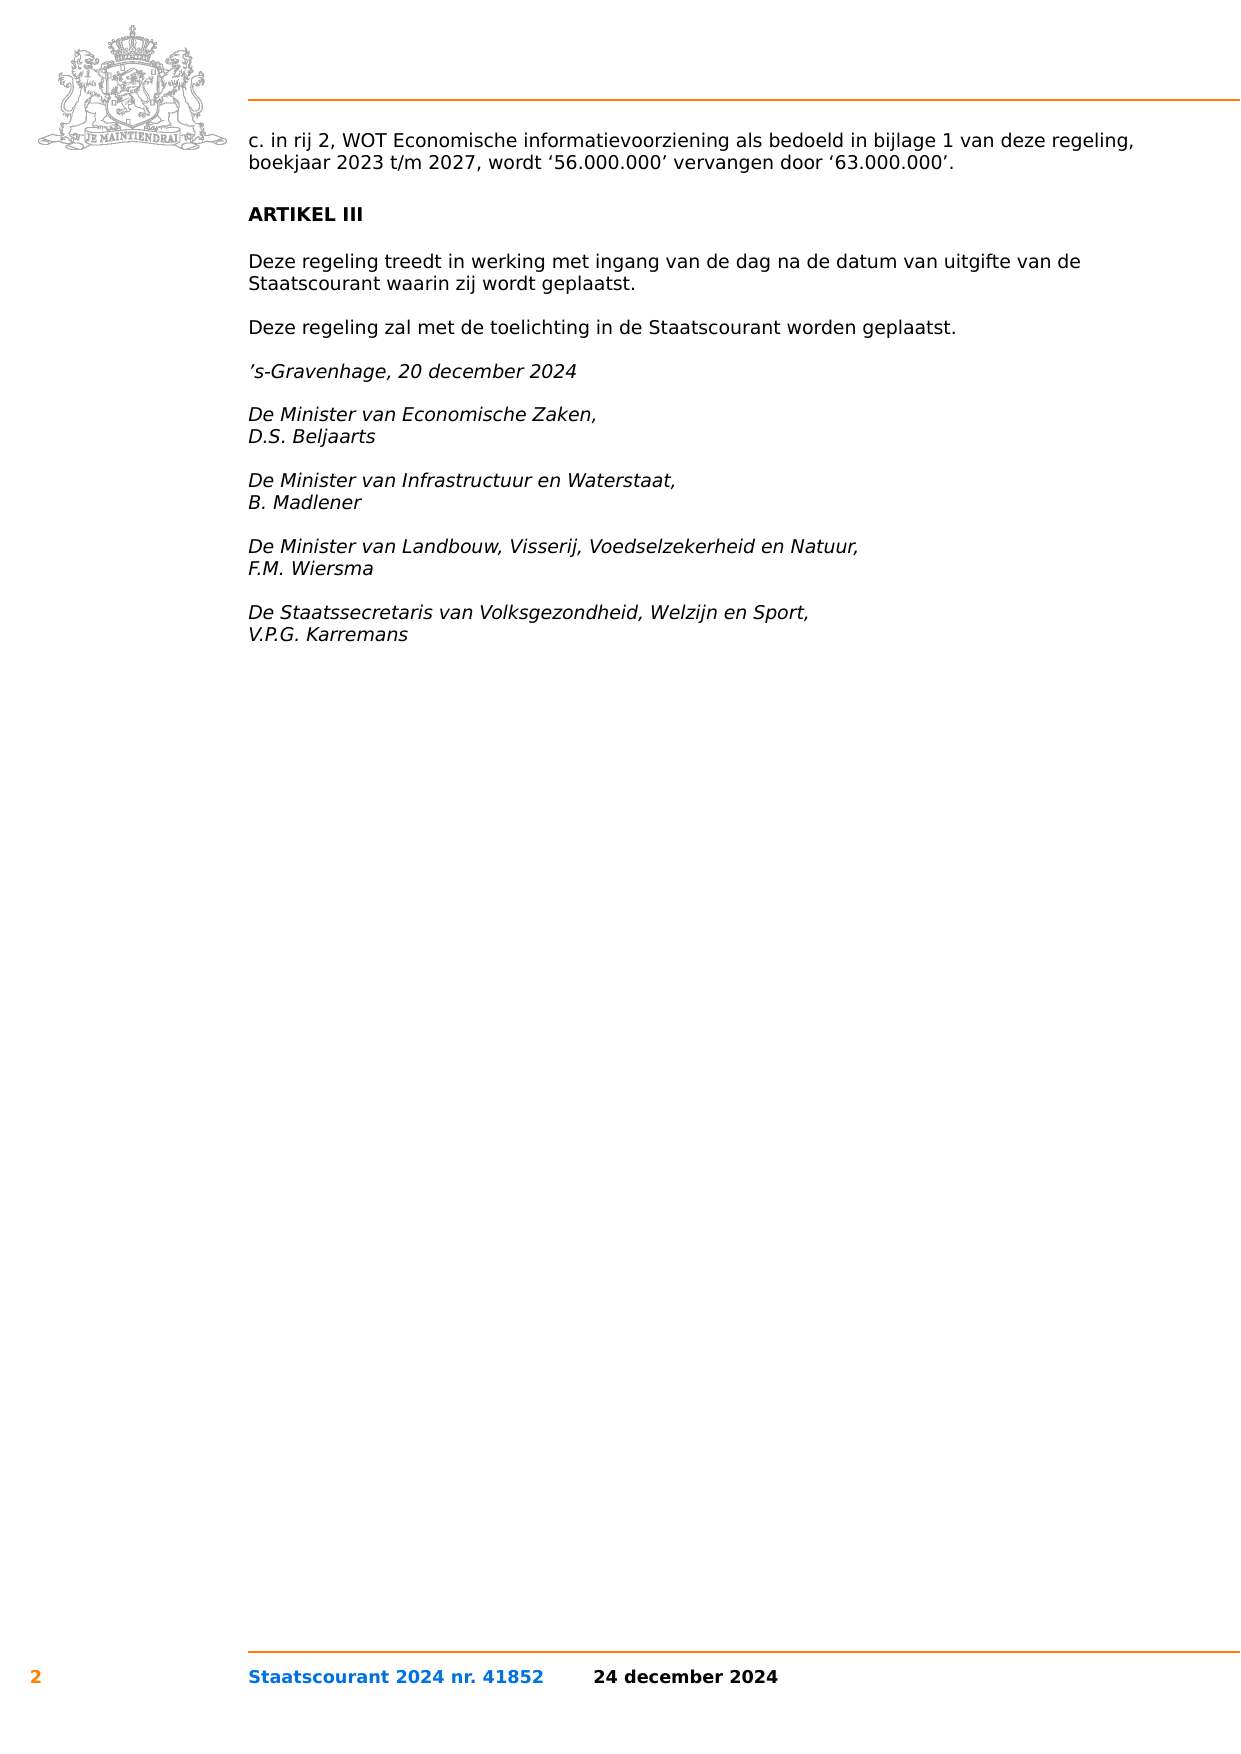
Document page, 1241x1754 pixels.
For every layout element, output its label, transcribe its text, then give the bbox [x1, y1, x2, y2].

text De Minister van Infrastructuur en Waterstaat, B. Madlener [248, 470, 1163, 514]
text ’s-Gravenhage, 20 december 2024 [248, 361, 1163, 382]
picture [38, 25, 227, 150]
subtitle ARTIKEL III [248, 204, 1163, 226]
text De Minister van Landbouw, Visserij, Voedselzekerheid en Natuur, F.M. Wiersma [248, 536, 1163, 580]
text Deze regeling zal met de toelichting in de Staatscourant worden geplaatst. [248, 317, 1163, 339]
text c. in rij 2, WOT Economische informatievoorziening als bedoeld in bijlage 1 van deze regeling, boekjaar 2023 t/m 2027, wordt ‘56.000.000’ vervangen door ‘63.000.000’. [248, 130, 1163, 174]
text Deze regeling treedt in werking met ingang van de dag na de datum van uitgifte van de Staatscourant waarin zij wordt geplaatst. [248, 251, 1163, 295]
text De Minister van Economische Zaken, D.S. Beljaarts [248, 404, 1163, 448]
text De Staatssecretaris van Volksgezondheid, Welzijn en Sport, V.P.G. Karremans [248, 602, 1163, 646]
